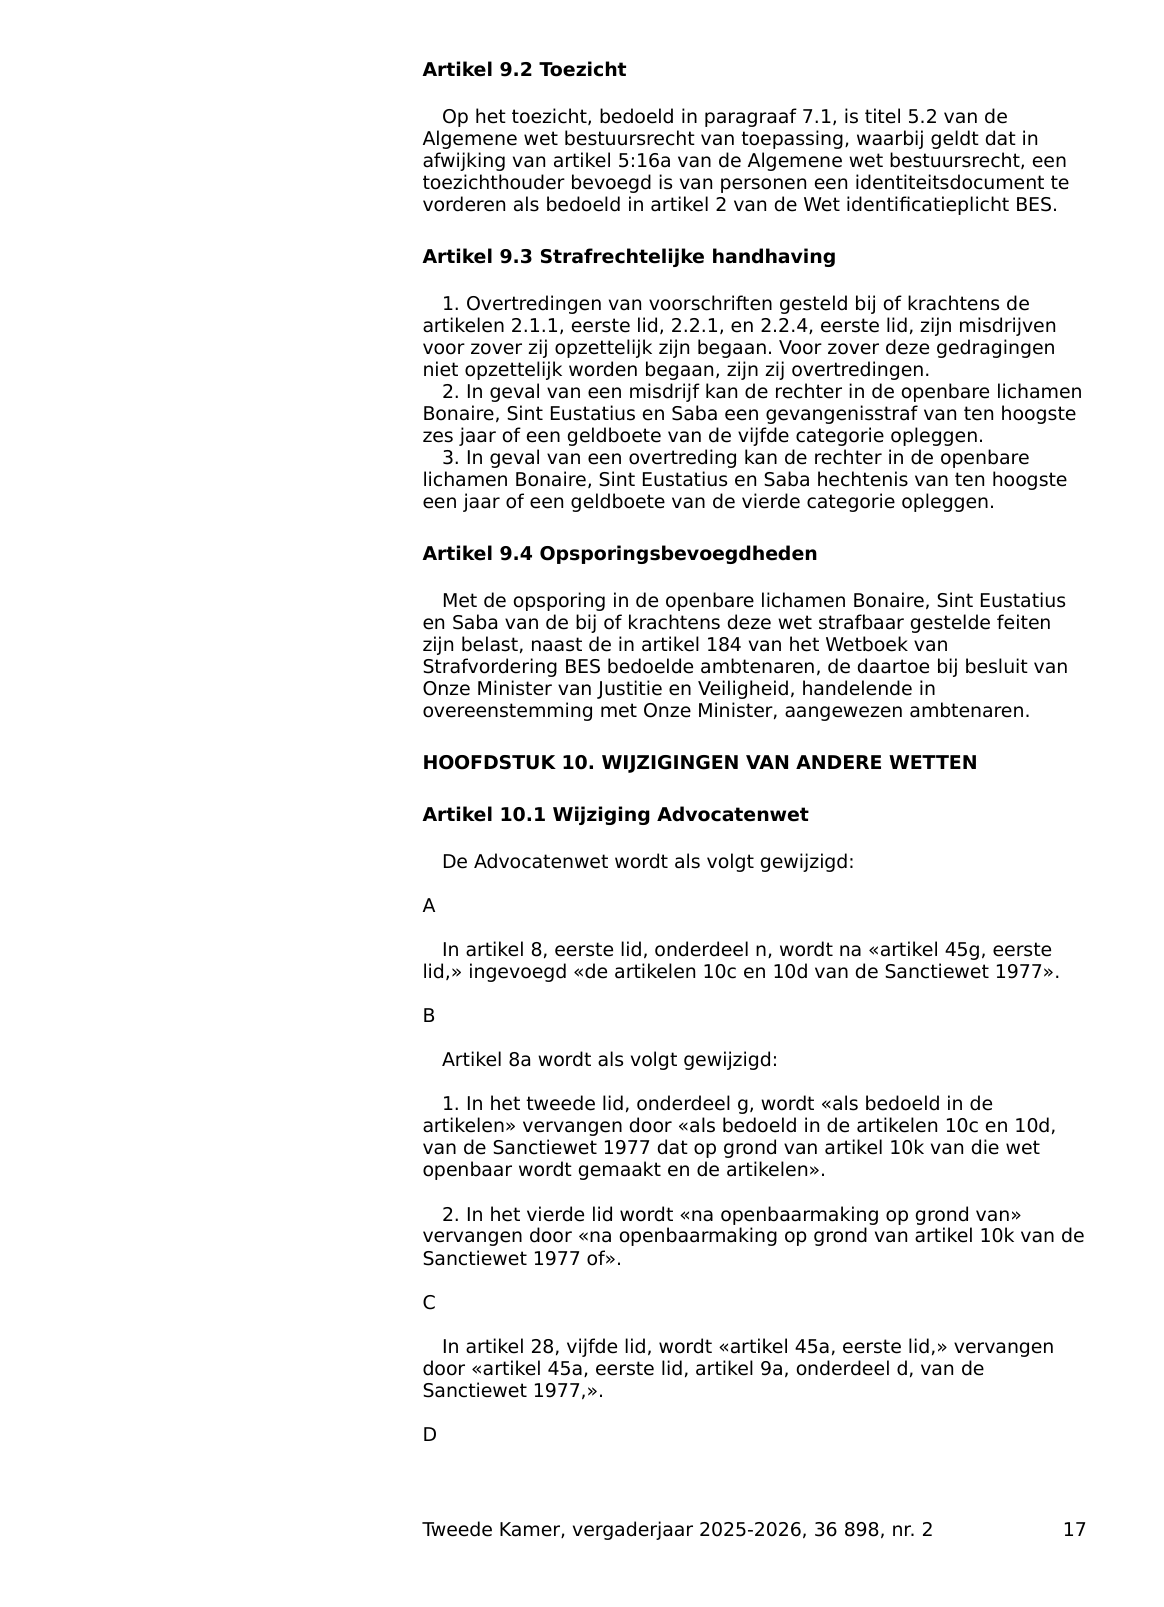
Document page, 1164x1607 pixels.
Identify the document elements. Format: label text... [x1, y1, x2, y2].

subtitle Artikel 10.1 Wijziging Advocatenwet [422, 803, 1087, 826]
text 1. Overtredingen van voorschriften gesteld bij of krachtens de artikelen 2.1.1, eerste lid, 2.2.1, en 2.2.4, eerste lid, zijn misdrijven voor zover zij opzettelijk zijn begaan. Voor zover deze gedragingen niet opzettelijk worden begaan, zijn zij overtredingen. [422, 293, 1087, 381]
text B [422, 1005, 1087, 1027]
text A [422, 895, 1087, 917]
text De Advocatenwet wordt als volgt gewijzigd: [422, 851, 1087, 872]
subtitle Artikel 9.4 Opsporingsbevoegdheden [422, 543, 1087, 565]
text Artikel 8a wordt als volgt gewijzigd: [422, 1049, 1087, 1071]
text 3. In geval van een overtreding kan de rechter in de openbare lichamen Bonaire, Sint Eustatius en Saba hechtenis van ten hoogste een jaar of een geldboete van de vierde categorie opleggen. [422, 447, 1087, 513]
text In artikel 28, vijfde lid, wordt «artikel 45a, eerste lid,» vervangen door «artikel 45a, eerste lid, artikel 9a, onderdeel d, van de Sanctiewet 1977,». [422, 1336, 1087, 1402]
text Met de opsporing in de openbare lichamen Bonaire, Sint Eustatius en Saba van de bij of krachtens deze wet strafbaar gestelde feiten zijn belast, naast de in artikel 184 van het Wetboek van Strafvordering BES bedoelde ambtenaren, de daartoe bij besluit van Onze Minister van Justitie en Veiligheid, handelende in overeenstemming met Onze Minister, aangewezen ambtenaren. [422, 590, 1087, 722]
text In artikel 8, eerste lid, onderdeel n, wordt na «artikel 45g, eerste lid,» ingevoegd «de artikelen 10c en 10d van de Sanctiewet 1977». [422, 939, 1087, 983]
text Op het toezicht, bedoeld in paragraaf 7.1, is titel 5.2 van de Algemene wet bestuursrecht van toepassing, waarbij geldt dat in afwijking van artikel 5:16a van de Algemene wet bestuursrecht, een toezichthouder bevoegd is van personen een identiteitsdocument te vorderen als bedoeld in artikel 2 van de Wet identificatieplicht BES. [422, 106, 1087, 216]
text C [422, 1292, 1087, 1313]
subtitle Artikel 9.3 Strafrechtelijke handhaving [422, 246, 1087, 268]
text 2. In geval van een misdrijf kan de rechter in de openbare lichamen Bonaire, Sint Eustatius en Saba een gevangenisstraf van ten hoogste zes jaar of een geldboete van de vijfde categorie opleggen. [422, 381, 1087, 447]
subtitle Artikel 9.2 Toezicht [422, 59, 1087, 81]
text D [422, 1424, 1087, 1446]
subtitle HOOFDSTUK 10. WIJZIGINGEN VAN ANDERE WETTEN [422, 752, 1087, 773]
text 2. In het vierde lid wordt «na openbaarmaking op grond van» vervangen door «na openbaarmaking op grond van artikel 10k van de Sanctiewet 1977 of». [422, 1203, 1087, 1269]
text 1. In het tweede lid, onderdeel g, wordt «als bedoeld in de artikelen» vervangen door «als bedoeld in de artikelen 10c en 10d, van de Sanctiewet 1977 dat op grond van artikel 10k van die wet openbaar wordt gemaakt en de artikelen». [422, 1093, 1087, 1181]
